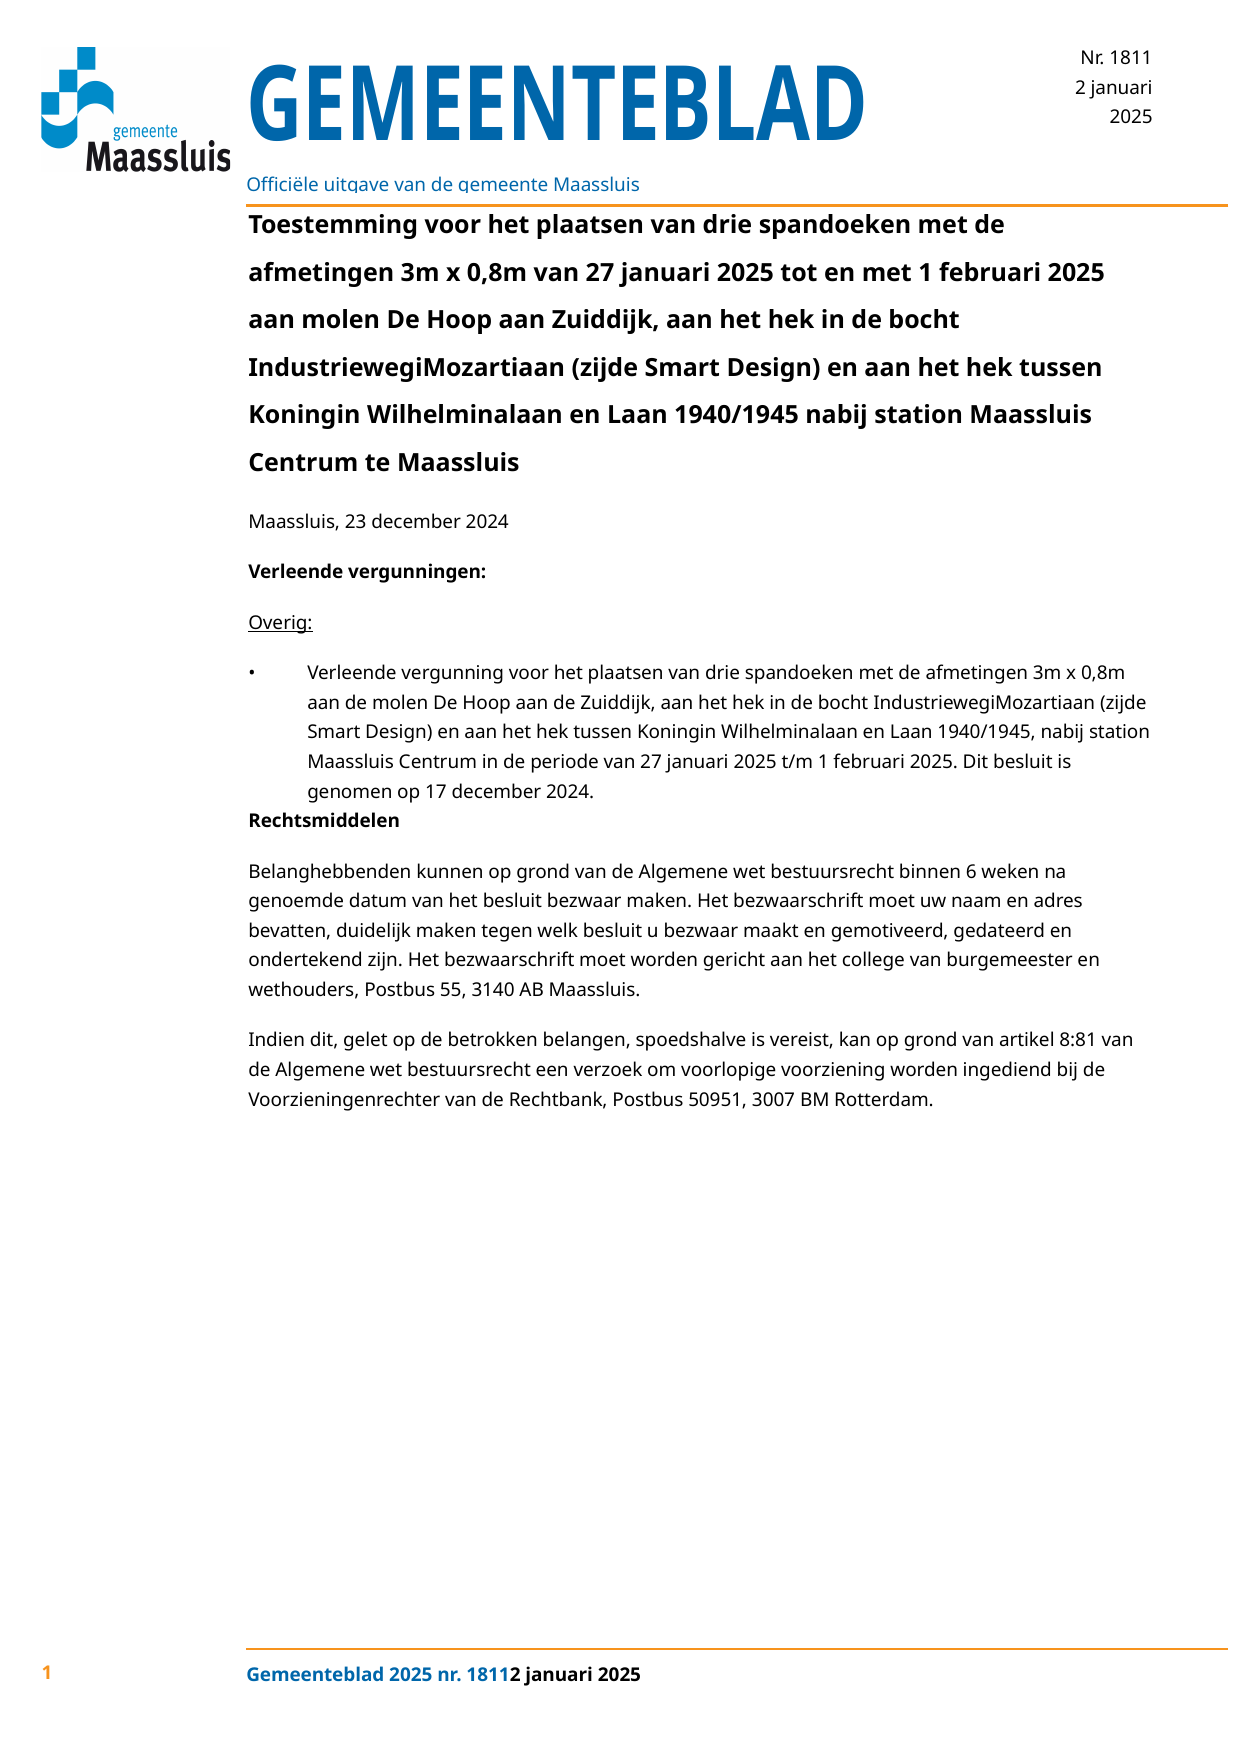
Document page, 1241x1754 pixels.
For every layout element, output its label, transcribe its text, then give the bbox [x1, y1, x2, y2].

picture [41, 47, 231, 172]
list Verleende vergunning voor het plaatsen van drie spandoeken met de afmetingen 3m x 0,8m aan de molen De Hoop aan de Zuiddijk, aan het hek in de bocht IndustriewegiMozartiaan (zijde Smart Design) en aan het hek tussen Koningin Wilhelminalaan en Laan 1940/1945, nabij station Maassluis Centrum in de periode van 27 januari 2025 t/m 1 februari 2025. Dit besluit is genomen op 17 december 2024. [248, 659, 1152, 804]
text Maassluis, 23 december 2024 [248, 508, 1152, 534]
text Toestemming voor het plaatsen van drie spandoeken met de afmetingen 3m x 0,8m van 27 januari 2025 tot en met 1 februari 2025 aan molen De Hoop aan Zuiddijk, aan het hek in de bocht IndustriewegiMozartiaan (zijde Smart Design) en aan het hek tussen Koningin Wilhelminalaan en Laan 1940/1945 nabij station Maassluis Centrum te Maassluis [248, 207, 1152, 479]
text Indien dit, gelet op de betrokken belangen, spoedshalve is vereist, kan op grond van artikel 8:81 van de Algemene wet bestuursrecht een verzoek om voorlopige voorziening worden ingediend bij de Voorzieningenrechter van de Rechtbank, Postbus 50951, 3007 BM Rotterdam. [248, 1027, 1152, 1112]
text Overig: [248, 609, 1152, 635]
picture [41, 47, 77, 92]
text Rechtsmiddelen [248, 807, 1152, 833]
text Verleende vergunningen: [248, 559, 1152, 584]
text Belanghebbenden kunnen op grond van de Algemene wet bestuursrecht binnen 6 weken na genoemde datum van het besluit bezwaar maken. Het bezwaarschrift moet uw naam en adres bevatten, duidelijk maken tegen welk besluit u bezwaar maakt en gemotiveerd, gedateerd en ondertekend zijn. Het bezwaarschrift moet worden gericht aan het college van burgemeester en wethouders, Postbus 55, 3140 AB Maassluis. [248, 858, 1152, 1002]
